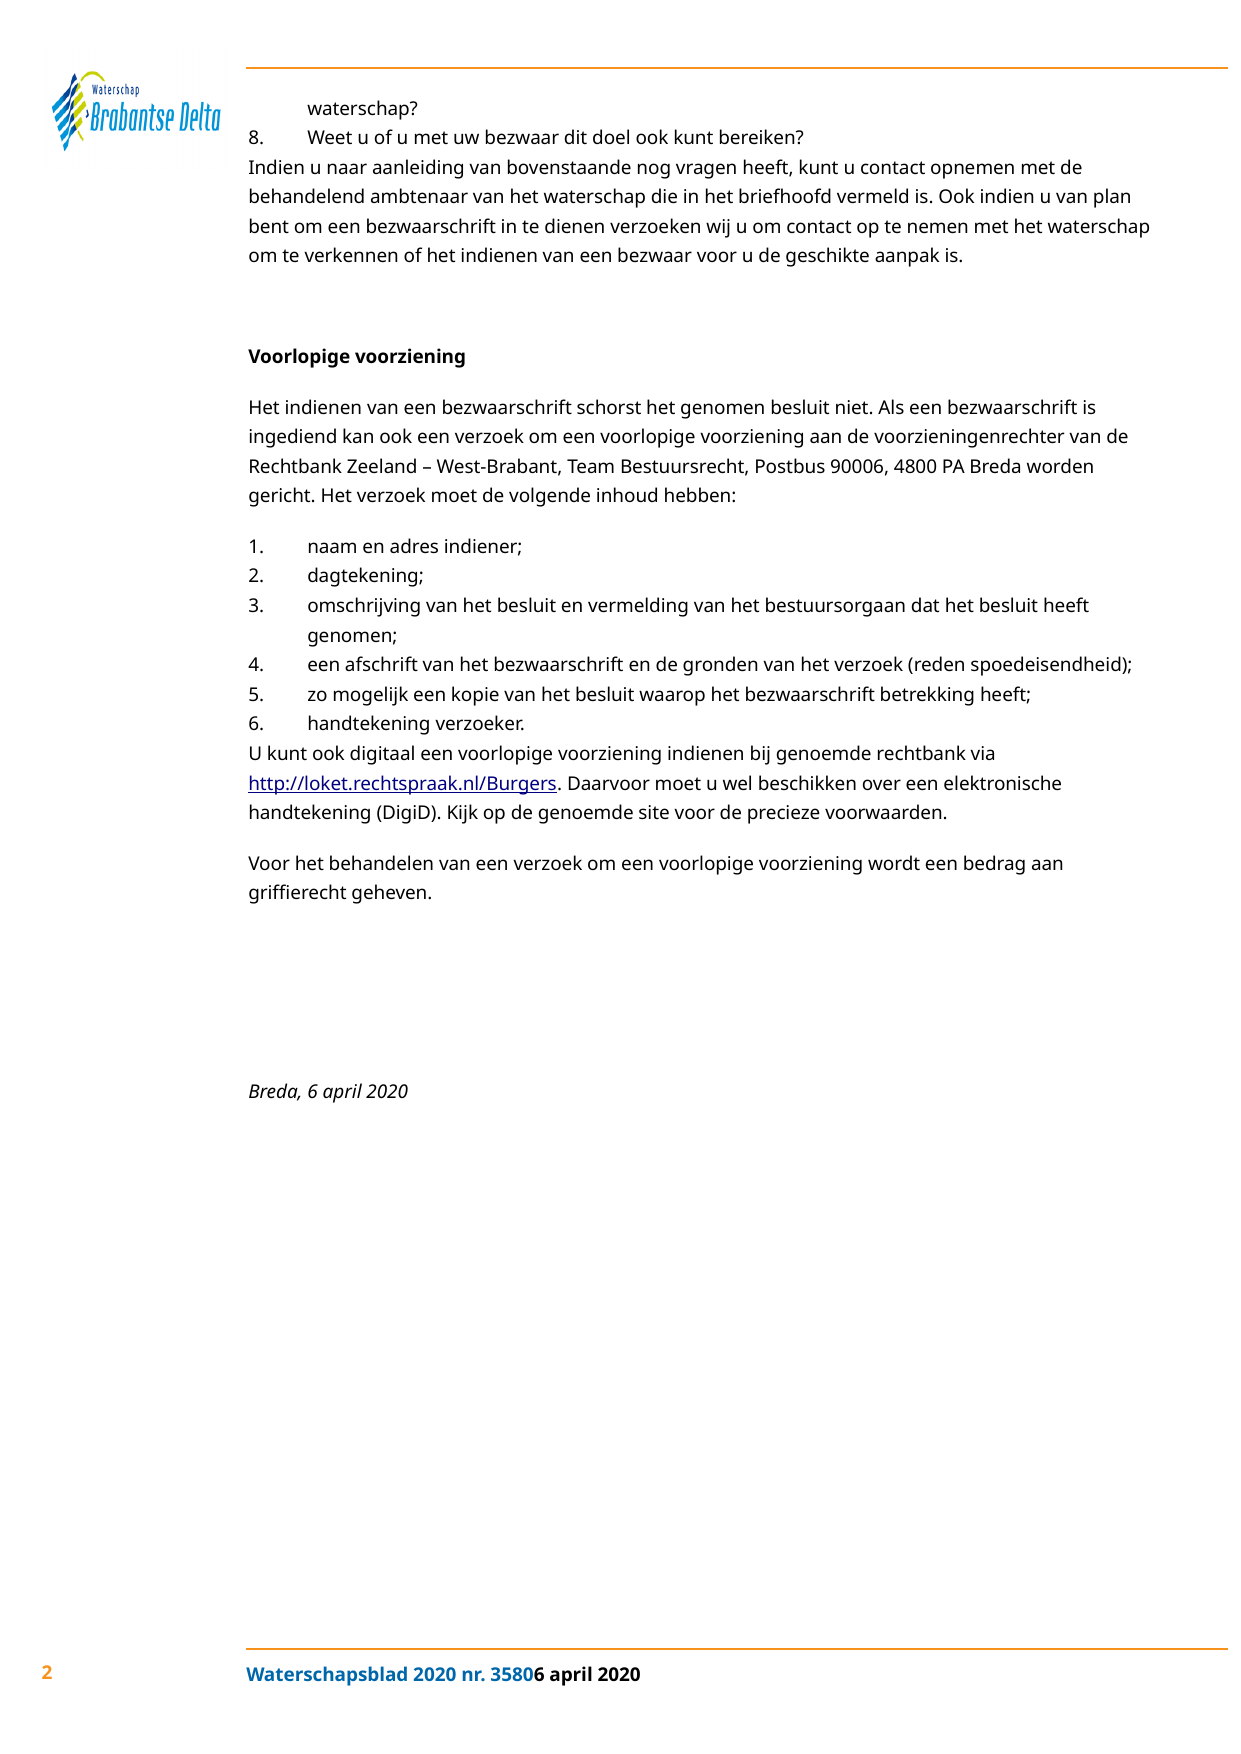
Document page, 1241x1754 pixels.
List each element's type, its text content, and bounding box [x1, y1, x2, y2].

text Het indienen van een bezwaarschrift schorst het genomen besluit niet. Als een bezwaarschrift is ingediend kan ook een verzoek om een voorlopige voorziening aan de voorzieningenrechter van de Rechtbank Zeeland – West-Brabant, Team Bestuursrecht, Postbus 90006, 4800 PA Breda worden gericht. Het verzoek moet de volgende inhoud hebben: [248, 394, 1152, 508]
list omschrijving van het besluit en vermelding van het bestuursorgaan dat het besluit heeft genomen; [248, 592, 1152, 648]
list waterschap? [248, 95, 1152, 121]
list Weet u of u met uw bezwaar dit doel ook kunt bereiken? [248, 124, 1152, 150]
list zo mogelijk een kopie van het besluit waarop het bezwaarschrift betrekking heeft; [248, 681, 1152, 707]
list een afschrift van het bezwaarschrift en de gronden van het verzoek (reden spoedeisendheid); [248, 651, 1152, 677]
text U kunt ook digitaal een voorlopige voorziening indienen bij genoemde rechtbank via http://loket.rechtspraak.nl/Burgers. Daarvoor moet u wel beschikken over een elektronische handtekening (DigiD). Kijk op de genoemde site voor de precieze voorwaarden. [248, 740, 1152, 825]
text Breda, 6 april 2020 [248, 1078, 1152, 1104]
text Voorlopige voorziening [248, 343, 1152, 369]
list handtekening verzoeker. [248, 711, 1152, 736]
picture [41, 47, 231, 172]
text Indien u naar aanleiding van bovenstaande nog vragen heeft, kunt u contact opnemen met de behandelend ambtenaar van het waterschap die in het briefhoofd vermeld is. Ook indien u van plan bent om een bezwaarschrift in te dienen verzoeken wij u om contact op te nemen met het waterschap om te verkennen of het indienen van een bezwaar voor u de geschikte aanpak is. [248, 154, 1152, 268]
text Voor het behandelen van een verzoek om een voorlopige voorziening wordt een bedrag aan griffierecht geheven. [248, 850, 1152, 905]
list naam en adres indiener; [248, 533, 1152, 559]
list dagtekening; [248, 563, 1152, 588]
